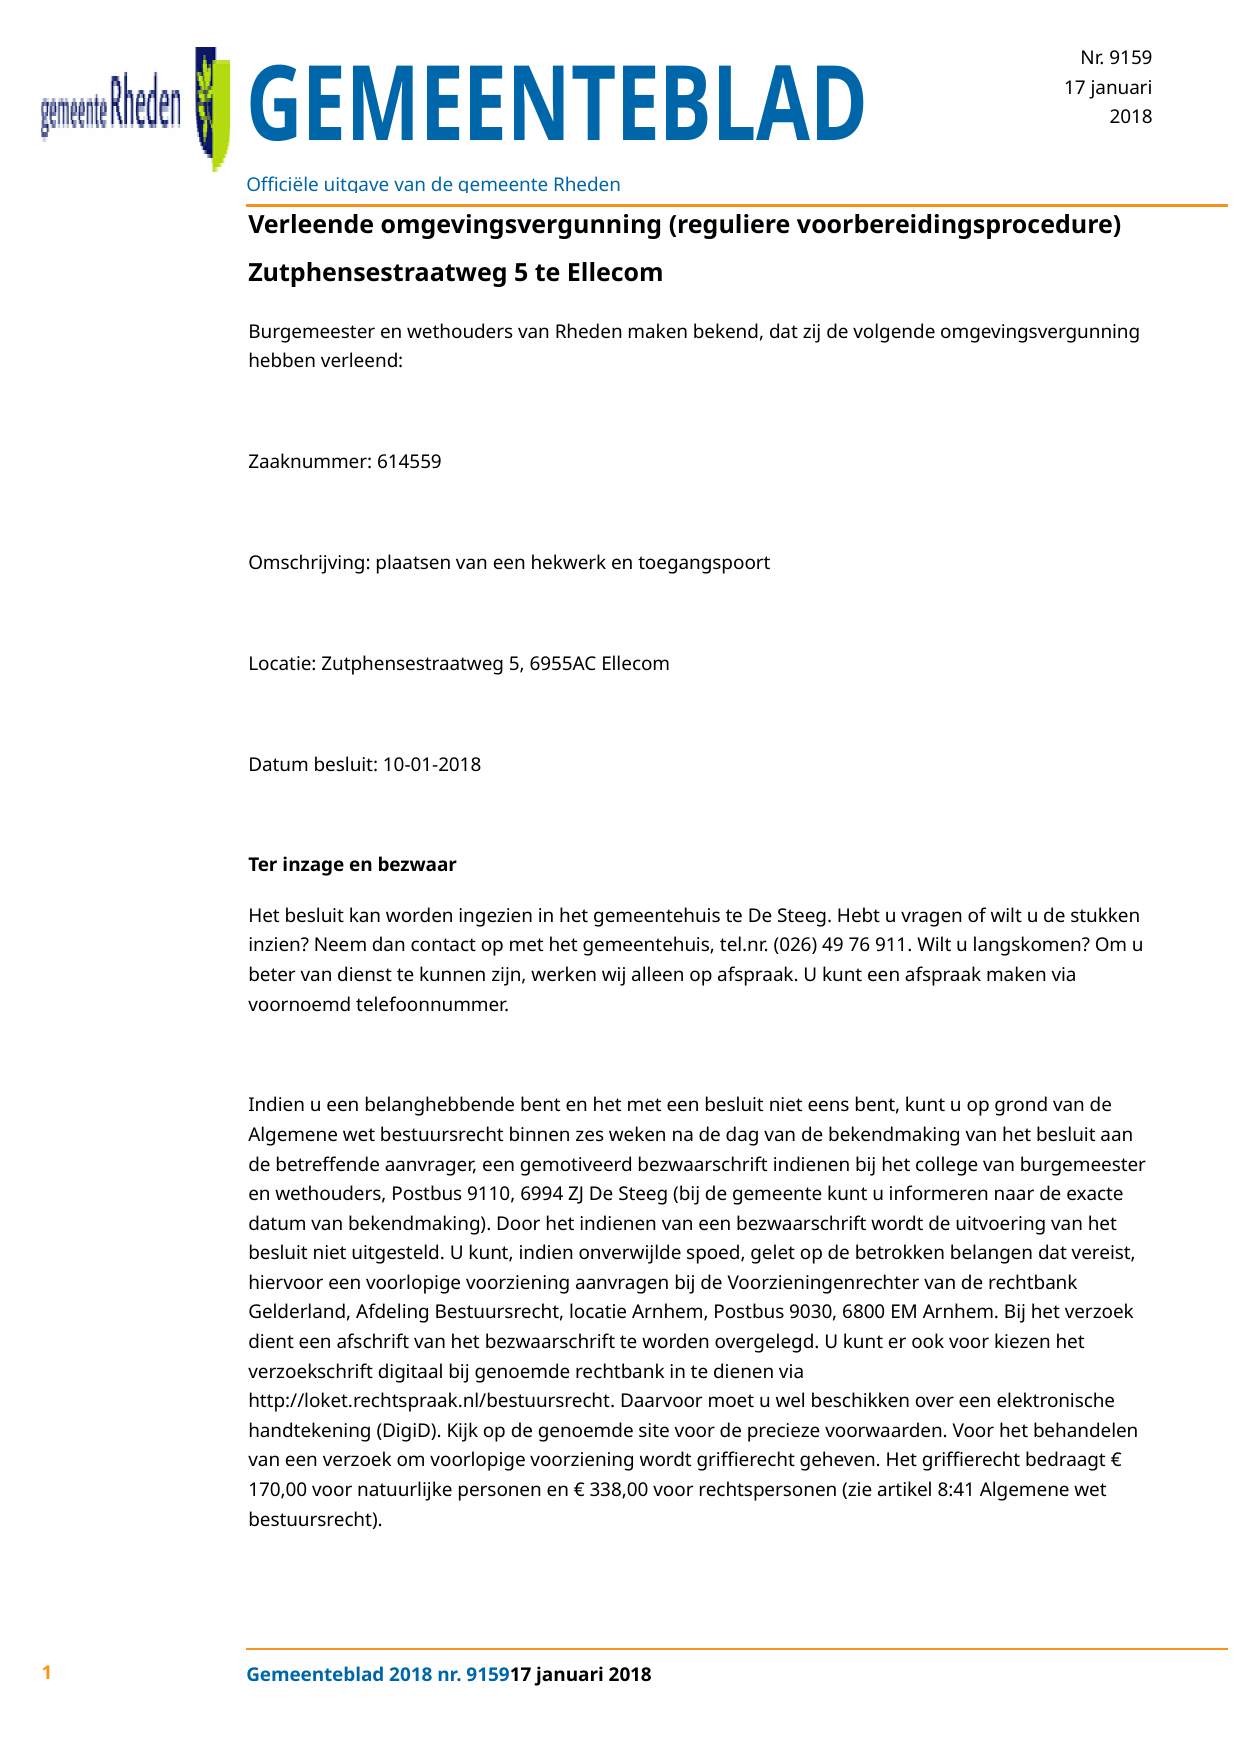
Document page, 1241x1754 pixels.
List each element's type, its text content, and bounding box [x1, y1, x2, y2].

text Verleende omgevingsvergunning (reguliere voorbereidingsprocedure) Zutphensestraatweg 5 te Ellecom [248, 207, 1152, 288]
text Omschrijving: plaatsen van een hekwerk en toegangspoort [248, 549, 1152, 575]
text Indien u een belanghebbende bent en het met een besluit niet eens bent, kunt u op grond van de Algemene wet bestuursrecht binnen zes weken na de dag van de bekendmaking van het besluit aan de betreffende aanvrager, een gemotiveerd bezwaarschrift indienen bij het college van burgemeester en wethouders, Postbus 9110, 6994 ZJ De Steeg (bij de gemeente kunt u informeren naar de exacte datum van bekendmaking). Door het indienen van een bezwaarschrift wordt de uitvoering van het besluit niet uitgesteld. U kunt, indien onverwijlde spoed, gelet op de betrokken belangen dat vereist, hiervoor een voorlopige voorziening aanvragen bij de Voorzieningenrechter van de rechtbank Gelderland, Afdeling Bestuursrecht, locatie Arnhem, Postbus 9030, 6800 EM Arnhem. Bij het verzoek dient een afschrift van het bezwaarschrift te worden overgelegd. U kunt er ook voor kiezen het verzoekschrift digitaal bij genoemde rechtbank in te dienen via http://loket.rechtspraak.nl/bestuursrecht. Daarvoor moet u wel beschikken over een elektronische handtekening (DigiD). Kijk op de genoemde site voor de precieze voorwaarden. Voor het behandelen van een verzoek om voorlopige voorziening wordt griffierecht geheven. Het griffierecht bedraagt € 170,00 voor natuurlijke personen en € 338,00 voor rechtspersonen (zie artikel 8:41 Algemene wet bestuursrecht). [248, 1092, 1152, 1532]
text Het besluit kan worden ingezien in het gemeentehuis te De Steeg. Hebt u vragen of wilt u de stukken inzien? Neem dan contact op met het gemeentehuis, tel.nr. (026) 49 76 911. Wilt u langskomen? Om u beter van dienst te kunnen zijn, werken wij alleen op afspraak. U kunt een afspraak maken via voornoemd telefoonnummer. [248, 902, 1152, 1017]
text Burgemeester en wethouders van Rheden maken bekend, dat zij de volgende omgevingsvergunning hebben verleend: [248, 318, 1152, 373]
picture [41, 47, 231, 172]
text Locatie: Zutphensestraatweg 5, 6955AC Ellecom [248, 650, 1152, 676]
text Ter inzage en bezwaar [248, 852, 1152, 877]
text Datum besluit: 10-01-2018 [248, 751, 1152, 777]
text Zaaknummer: 614559 [248, 448, 1152, 474]
